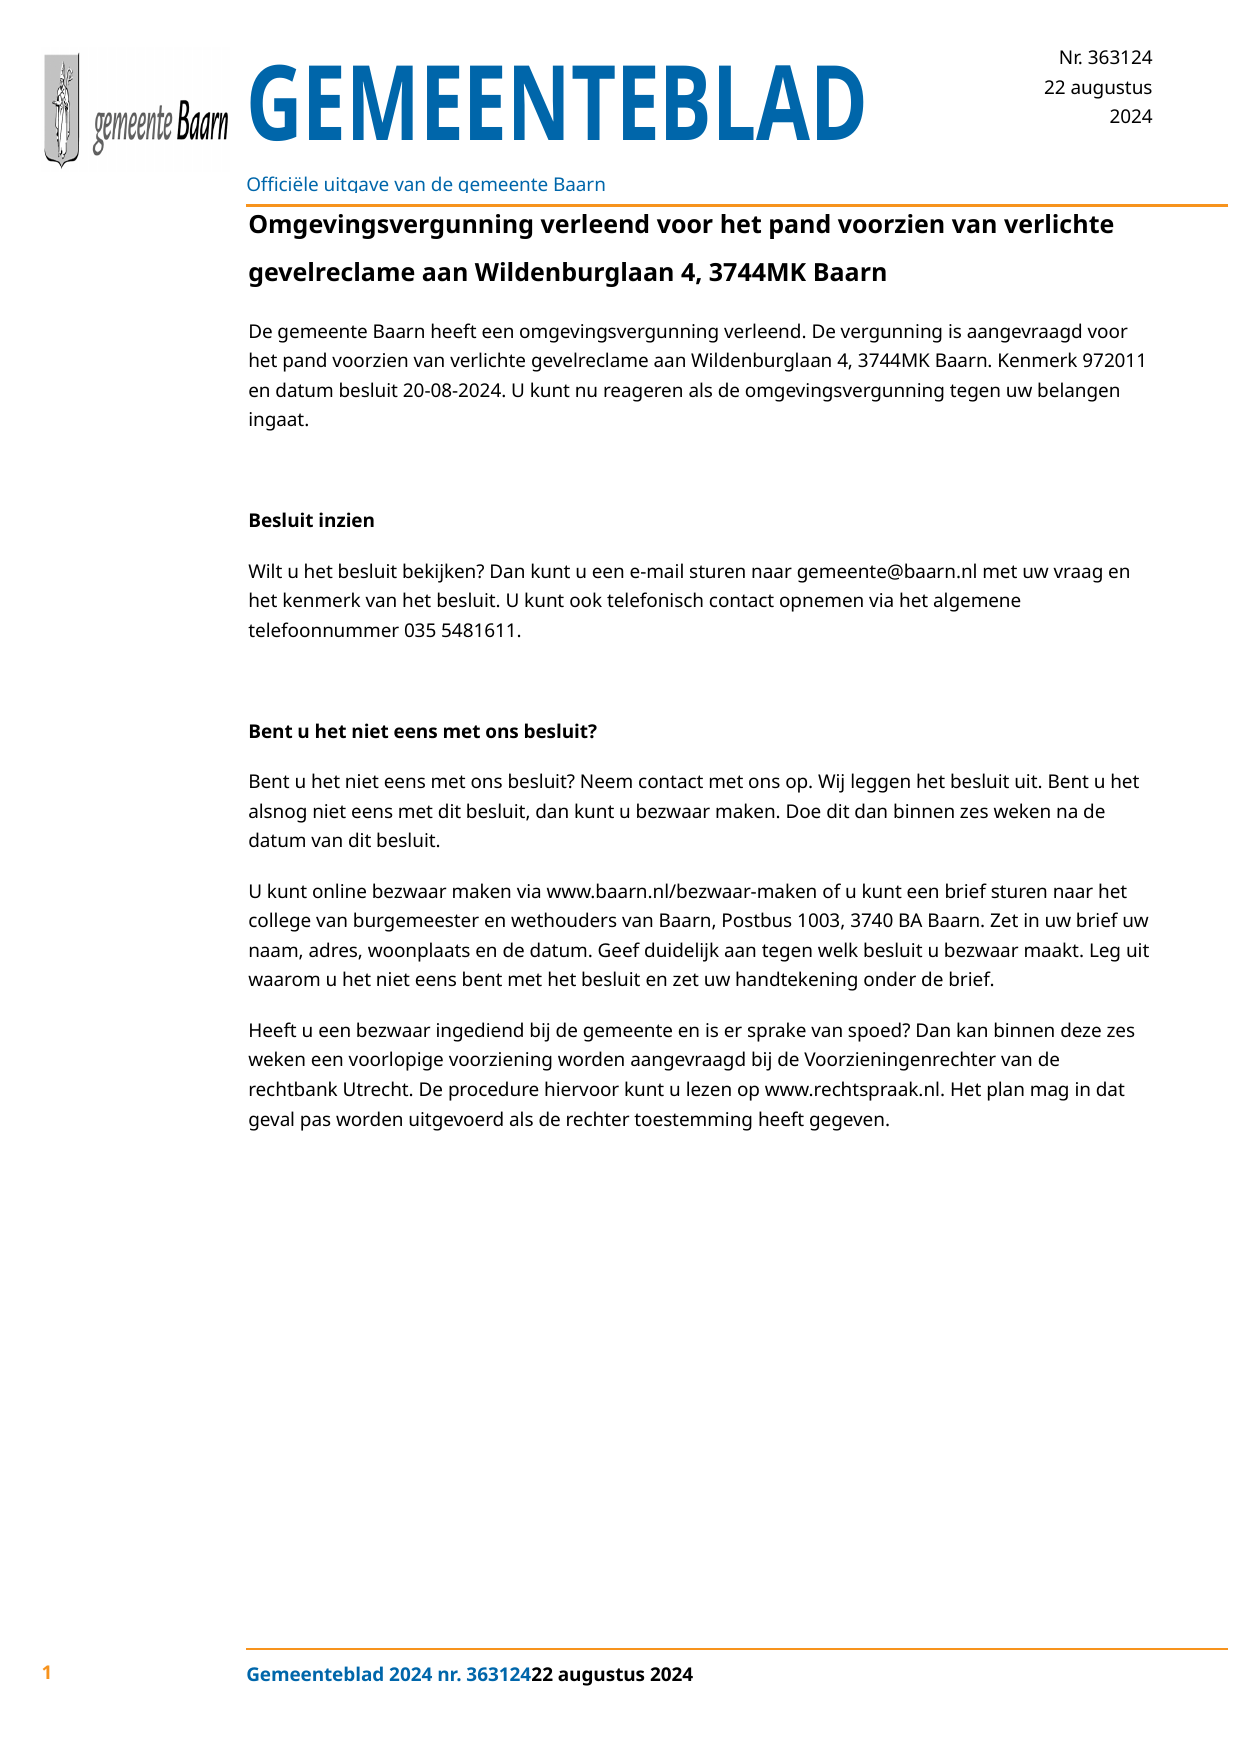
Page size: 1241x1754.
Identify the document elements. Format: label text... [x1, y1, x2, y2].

text De gemeente Baarn heeft een omgevingsvergunning verleend. De vergunning is aangevraagd voor het pand voorzien van verlichte gevelreclame aan Wildenburglaan 4, 3744MK Baarn. Kenmerk 972011 en datum besluit 20-08-2024. U kunt nu reageren als de omgevingsvergunning tegen uw belangen ingaat. [248, 318, 1152, 432]
text Heeft u een bezwaar ingediend bij de gemeente en is er sprake van spoed? Dan kan binnen deze zes weken een voorlopige voorziening worden aangevraagd bij de Voorzieningenrechter van de rechtbank Utrecht. De procedure hiervoor kunt u lezen op www.rechtspraak.nl. Het plan mag in dat geval pas worden uitgevoerd als de rechter toestemming heeft gegeven. [248, 1017, 1152, 1132]
text Bent u het niet eens met ons besluit? Neem contact met ons op. Wij leggen het besluit uit. Bent u het alsnog niet eens met dit besluit, dan kunt u bezwaar maken. Doe dit dan binnen zes weken na de datum van dit besluit. [248, 768, 1152, 853]
text U kunt online bezwaar maken via www.baarn.nl/bezwaar-maken of u kunt een brief sturen naar het college van burgemeester en wethouders van Baarn, Postbus 1003, 3740 BA Baarn. Zet in uw brief uw naam, adres, woonplaats en de datum. Geef duidelijk aan tegen welk besluit u bezwaar maakt. Leg uit waarom u het niet eens bent met het besluit en zet uw handtekening onder de brief. [248, 878, 1152, 992]
text Wilt u het besluit bekijken? Dan kunt u een e-mail sturen naar gemeente@baarn.nl met uw vraag en het kenmerk van het besluit. U kunt ook telefonisch contact opnemen via het algemene telefoonnummer 035 5481611. [248, 558, 1152, 643]
text Bent u het niet eens met ons besluit? [248, 718, 1152, 744]
text Omgevingsvergunning verleend voor het pand voorzien van verlichte gevelreclame aan Wildenburglaan 4, 3744MK Baarn [248, 207, 1152, 288]
text Besluit inzien [248, 507, 1152, 533]
picture [41, 47, 231, 172]
